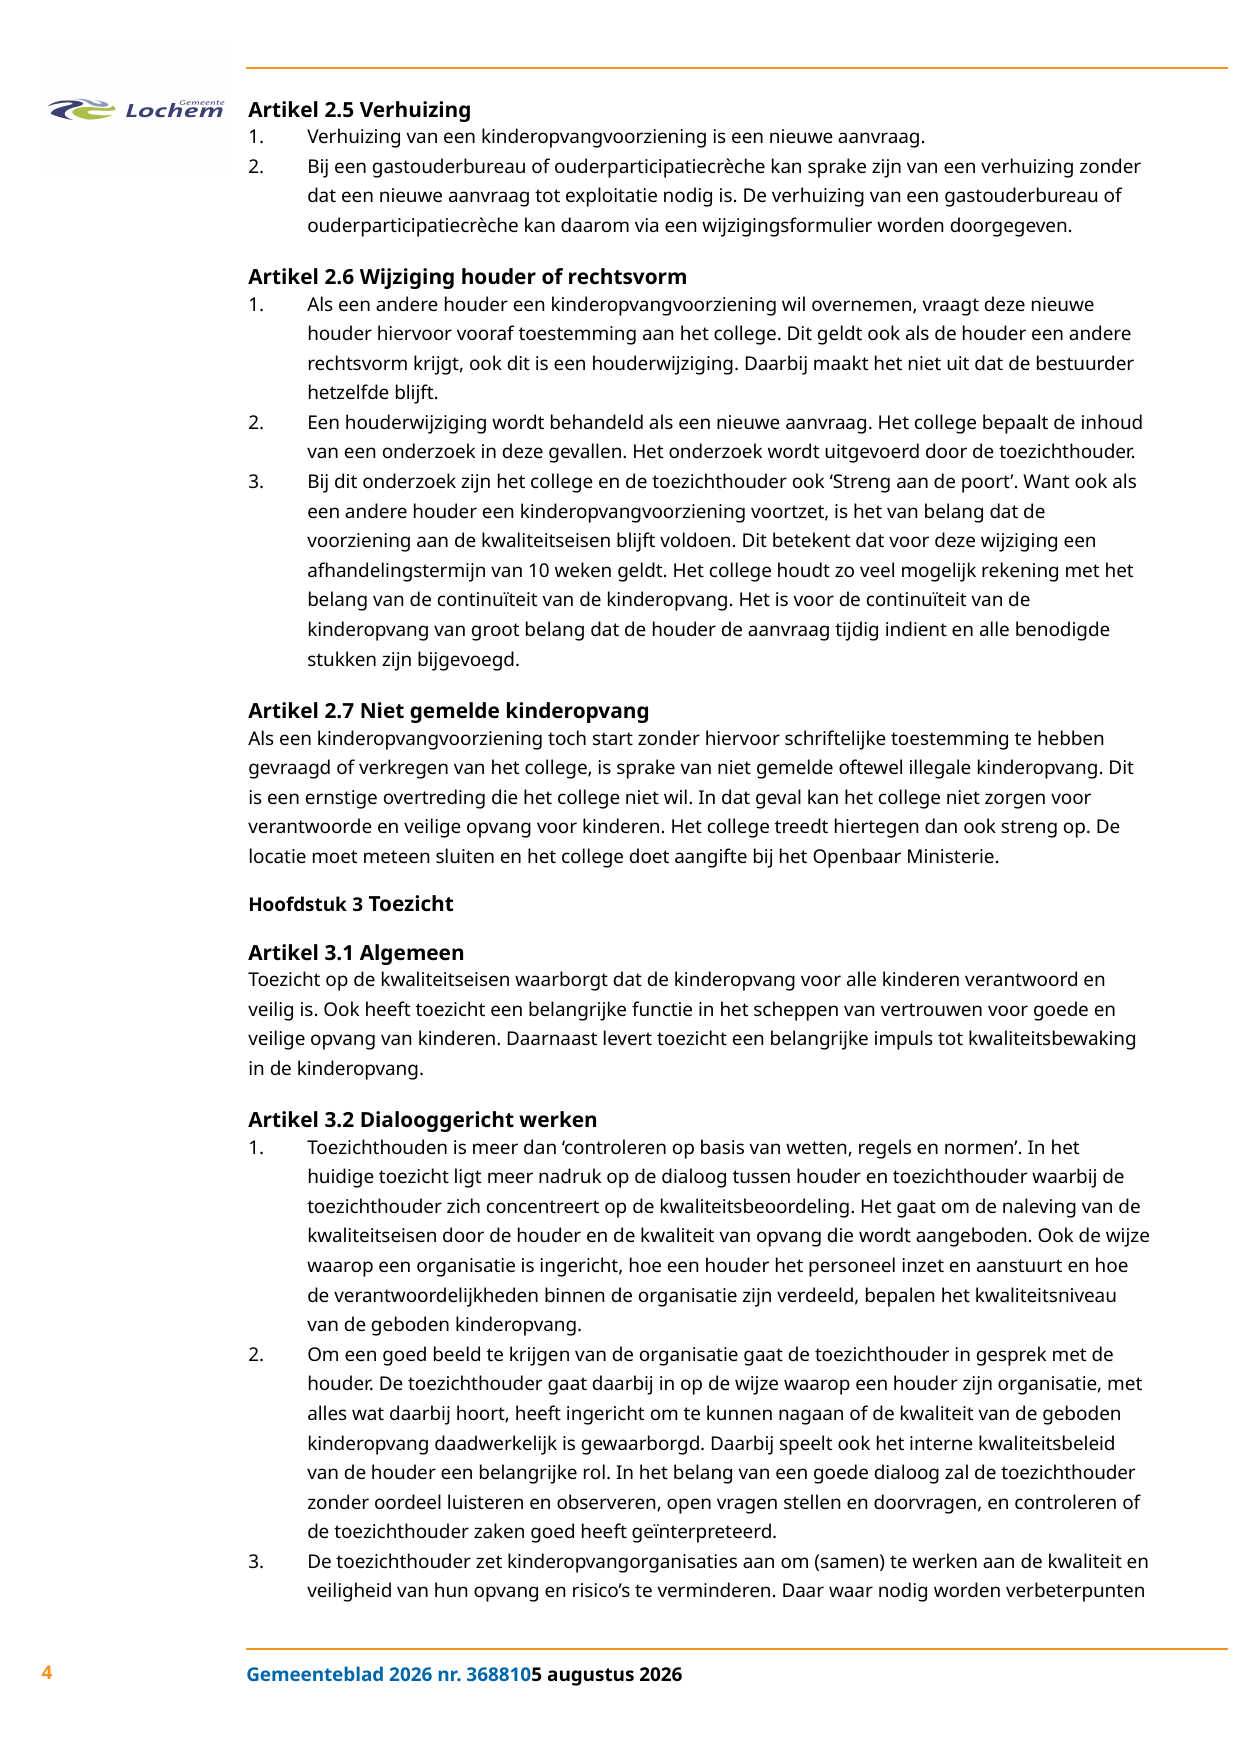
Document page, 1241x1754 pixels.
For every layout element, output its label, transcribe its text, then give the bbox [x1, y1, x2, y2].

list Om een goed beeld te krijgen van de organisatie gaat de toezichthouder in gesprek met de houder. De toezichthouder gaat daarbij in op de wijze waarop een houder zijn organisatie, met alles wat daarbij hoort, heeft ingericht om te kunnen nagaan of de kwaliteit van de geboden kinderopvang daadwerkelijk is gewaarborgd. Daarbij speelt ook het interne kwaliteitsbeleid van de houder een belangrijke rol. In het belang van een goede dialoog zal de toezichthouder zonder oordeel luisteren en observeren, open vragen stellen en doorvragen, en controleren of de toezichthouder zaken goed heeft geïnterpreteerd. [248, 1341, 1152, 1544]
text Hoofdstuk 3 Toezicht [248, 889, 1152, 917]
text Toezicht op de kwaliteitseisen waarborgt dat de kinderopvang voor alle kinderen verantwoord en veilig is. Ook heeft toezicht een belangrijke functie in het scheppen van vertrouwen voor goede en veilige opvang van kinderen. Daarnaast levert toezicht een belangrijke impuls tot kwaliteitsbewaking in de kinderopvang. [248, 966, 1152, 1081]
text Artikel 2.6 Wijziging houder of rechtsvorm [248, 262, 1152, 291]
text Artikel 2.7 Niet gemelde kinderopvang [248, 696, 1152, 725]
list Verhuizing van een kinderopvangvoorziening is een nieuwe aanvraag. [248, 123, 1152, 149]
text Als een kinderopvangvoorziening toch start zonder hiervoor schriftelijke toestemming te hebben gevraagd of verkregen van het college, is sprake van niet gemelde oftewel illegale kinderopvang. Dit is een ernstige overtreding die het college niet wil. In dat geval kan het college niet zorgen voor verantwoorde en veilige opvang voor kinderen. Het college treedt hiertegen dan ook streng op. De locatie moet meteen sluiten en het college doet aangifte bij het Openbaar Ministerie. [248, 725, 1152, 869]
text Artikel 3.1 Algemeen [248, 938, 1152, 966]
text Artikel 2.5 Verhuizing [248, 95, 1152, 123]
list Bij een gastouderbureau of ouderparticipatiecrèche kan sprake zijn van een verhuizing zonder dat een nieuwe aanvraag tot exploitatie nodig is. De verhuizing van een gastouderbureau of ouderparticipatiecrèche kan daarom via een wijzigingsformulier worden doorgegeven. [248, 153, 1152, 238]
text Artikel 3.2 Dialooggericht werken [248, 1106, 1152, 1134]
list Als een andere houder een kinderopvangvoorziening wil overnemen, vraagt deze nieuwe houder hiervoor vooraf toestemming aan het college. Dit geldt ook als de houder een andere rechtsvorm krijgt, ook dit is een houderwijziging. Daarbij maakt het niet uit dat de bestuurder hetzelfde blijft. [248, 291, 1152, 405]
picture [41, 47, 231, 172]
list De toezichthouder zet kinderopvangorganisaties aan om (samen) te werken aan de kwaliteit en veiligheid van hun opvang en risico’s te verminderen. Daar waar nodig worden verbeterpunten [248, 1548, 1152, 1603]
list Een houderwijziging wordt behandeld als een nieuwe aanvraag. Het college bepaalt de inhoud van een onderzoek in deze gevallen. Het onderzoek wordt uitgevoerd door de toezichthouder. [248, 409, 1152, 464]
list Toezichthouden is meer dan ‘controleren op basis van wetten, regels en normen’. In het huidige toezicht ligt meer nadruk op de dialoog tussen houder en toezichthouder waarbij de toezichthouder zich concentreert op de kwaliteitsbeoordeling. Het gaat om de naleving van de kwaliteitseisen door de houder en de kwaliteit van opvang die wordt aangeboden. Ook de wijze waarop een organisatie is ingericht, hoe een houder het personeel inzet en aanstuurt en hoe de verantwoordelijkheden binnen de organisatie zijn verdeeld, bepalen het kwaliteitsniveau van de geboden kinderopvang. [248, 1134, 1152, 1337]
list Bij dit onderzoek zijn het college en de toezichthouder ook ‘Streng aan de poort’. Want ook als een andere houder een kinderopvangvoorziening voortzet, is het van belang dat de voorziening aan de kwaliteitseisen blijft voldoen. Dit betekent dat voor deze wijziging een afhandelingstermijn van 10 weken geldt. Het college houdt zo veel mogelijk rekening met het belang van de continuïteit van de kinderopvang. Het is voor de continuïteit van de kinderopvang van groot belang dat de houder de aanvraag tijdig indient en alle benodigde stukken zijn bijgevoegd. [248, 468, 1152, 672]
